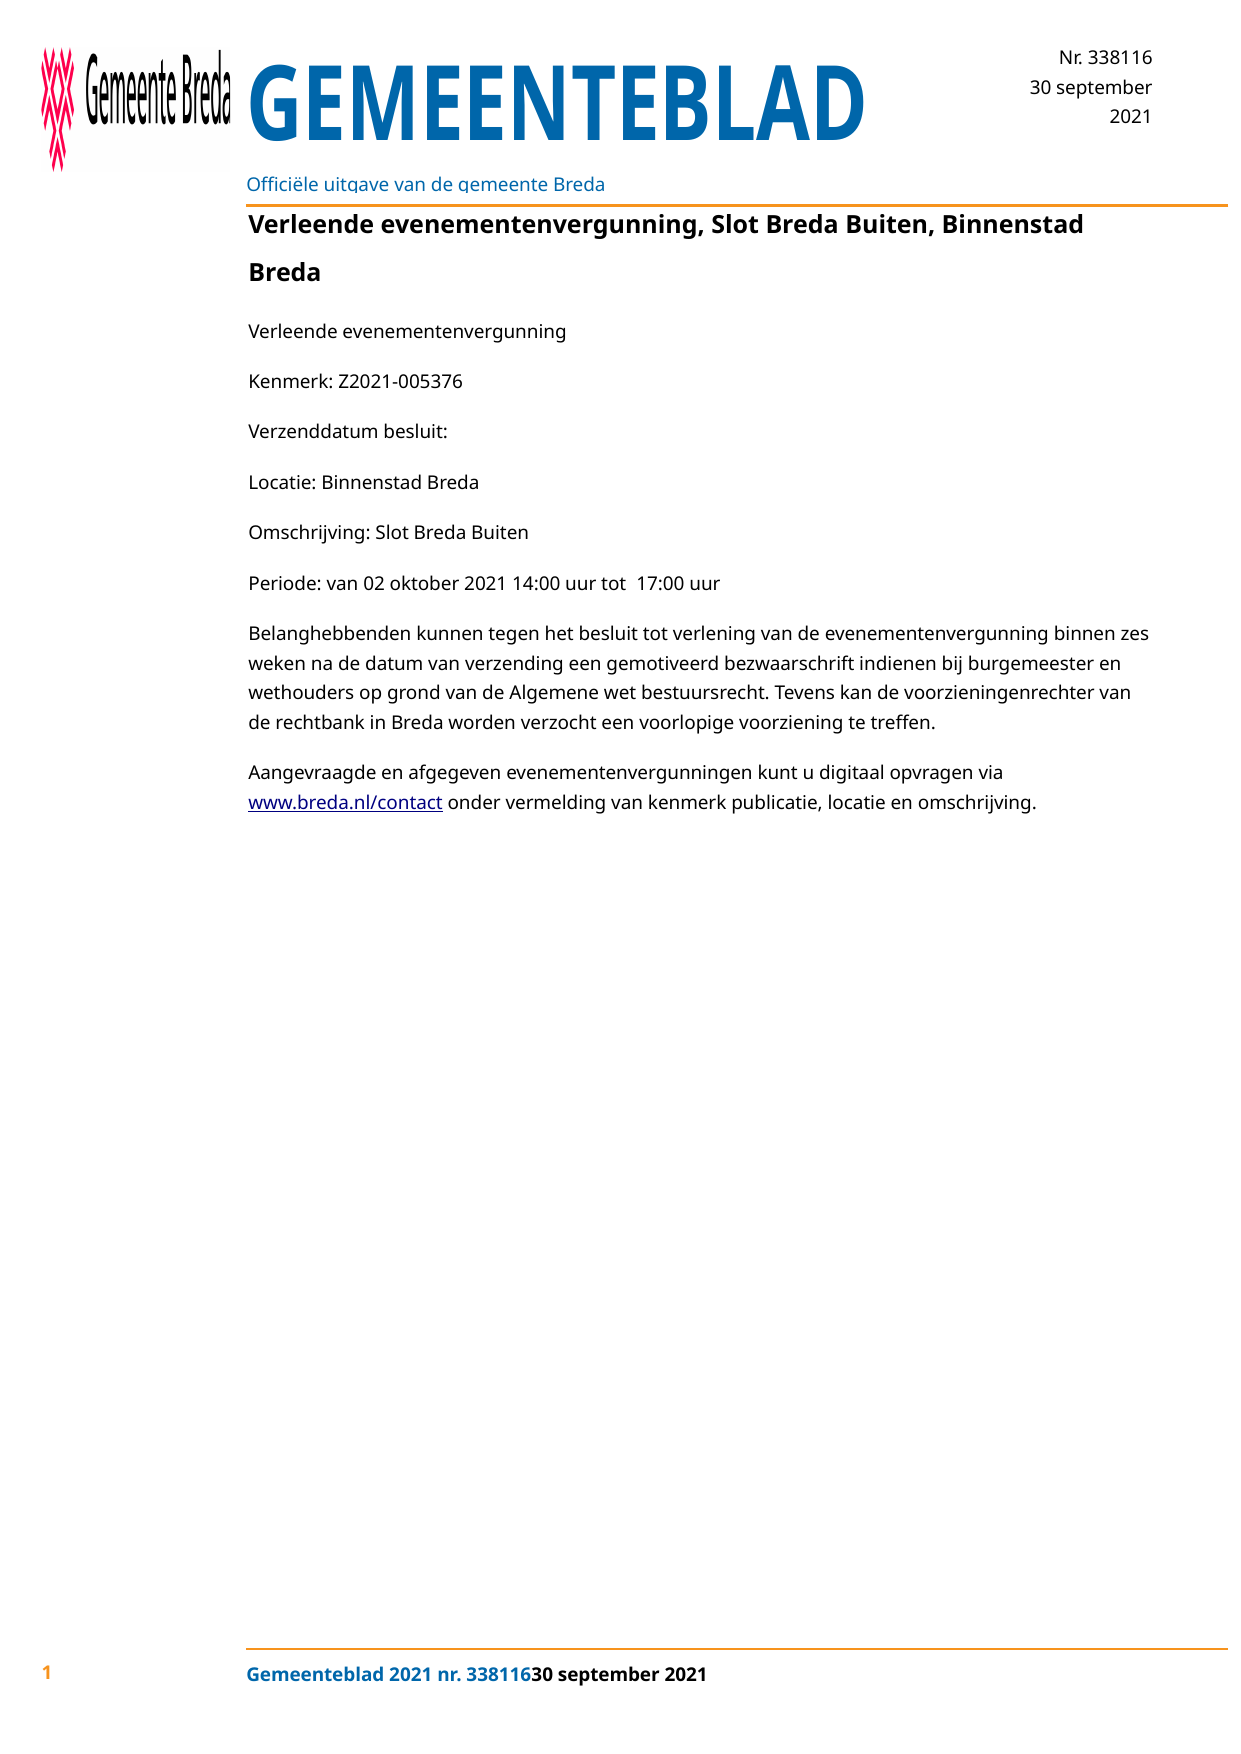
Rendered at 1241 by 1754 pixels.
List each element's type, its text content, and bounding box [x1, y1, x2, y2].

text Omschrijving: Slot Breda Buiten [248, 519, 1152, 545]
text Belanghebbenden kunnen tegen het besluit tot verlening van de evenementenvergunning binnen zes weken na de datum van verzending een gemotiveerd bezwaarschrift indienen bij burgemeester en wethouders op grond van de Algemene wet bestuursrecht. Tevens kan de voorzieningenrechter van de rechtbank in Breda worden verzocht een voorlopige voorziening te treffen. [248, 620, 1152, 735]
text Aangevraagde en afgegeven evenementenvergunningen kunt u digitaal opvragen via www.breda.nl/contact onder vermelding van kenmerk publicatie, locatie en omschrijving. [248, 759, 1152, 815]
text Locatie: Binnenstad Breda [248, 469, 1152, 495]
text Verleende evenementenvergunning, Slot Breda Buiten, Binnenstad Breda [248, 207, 1152, 288]
text Periode: van 02 oktober 2021 14:00 uur tot 17:00 uur [248, 570, 1152, 596]
picture [41, 47, 231, 172]
text Verzenddatum besluit: [248, 419, 1152, 444]
text Verleende evenementenvergunning [248, 318, 1152, 344]
text Kenmerk: Z2021-005376 [248, 368, 1152, 394]
